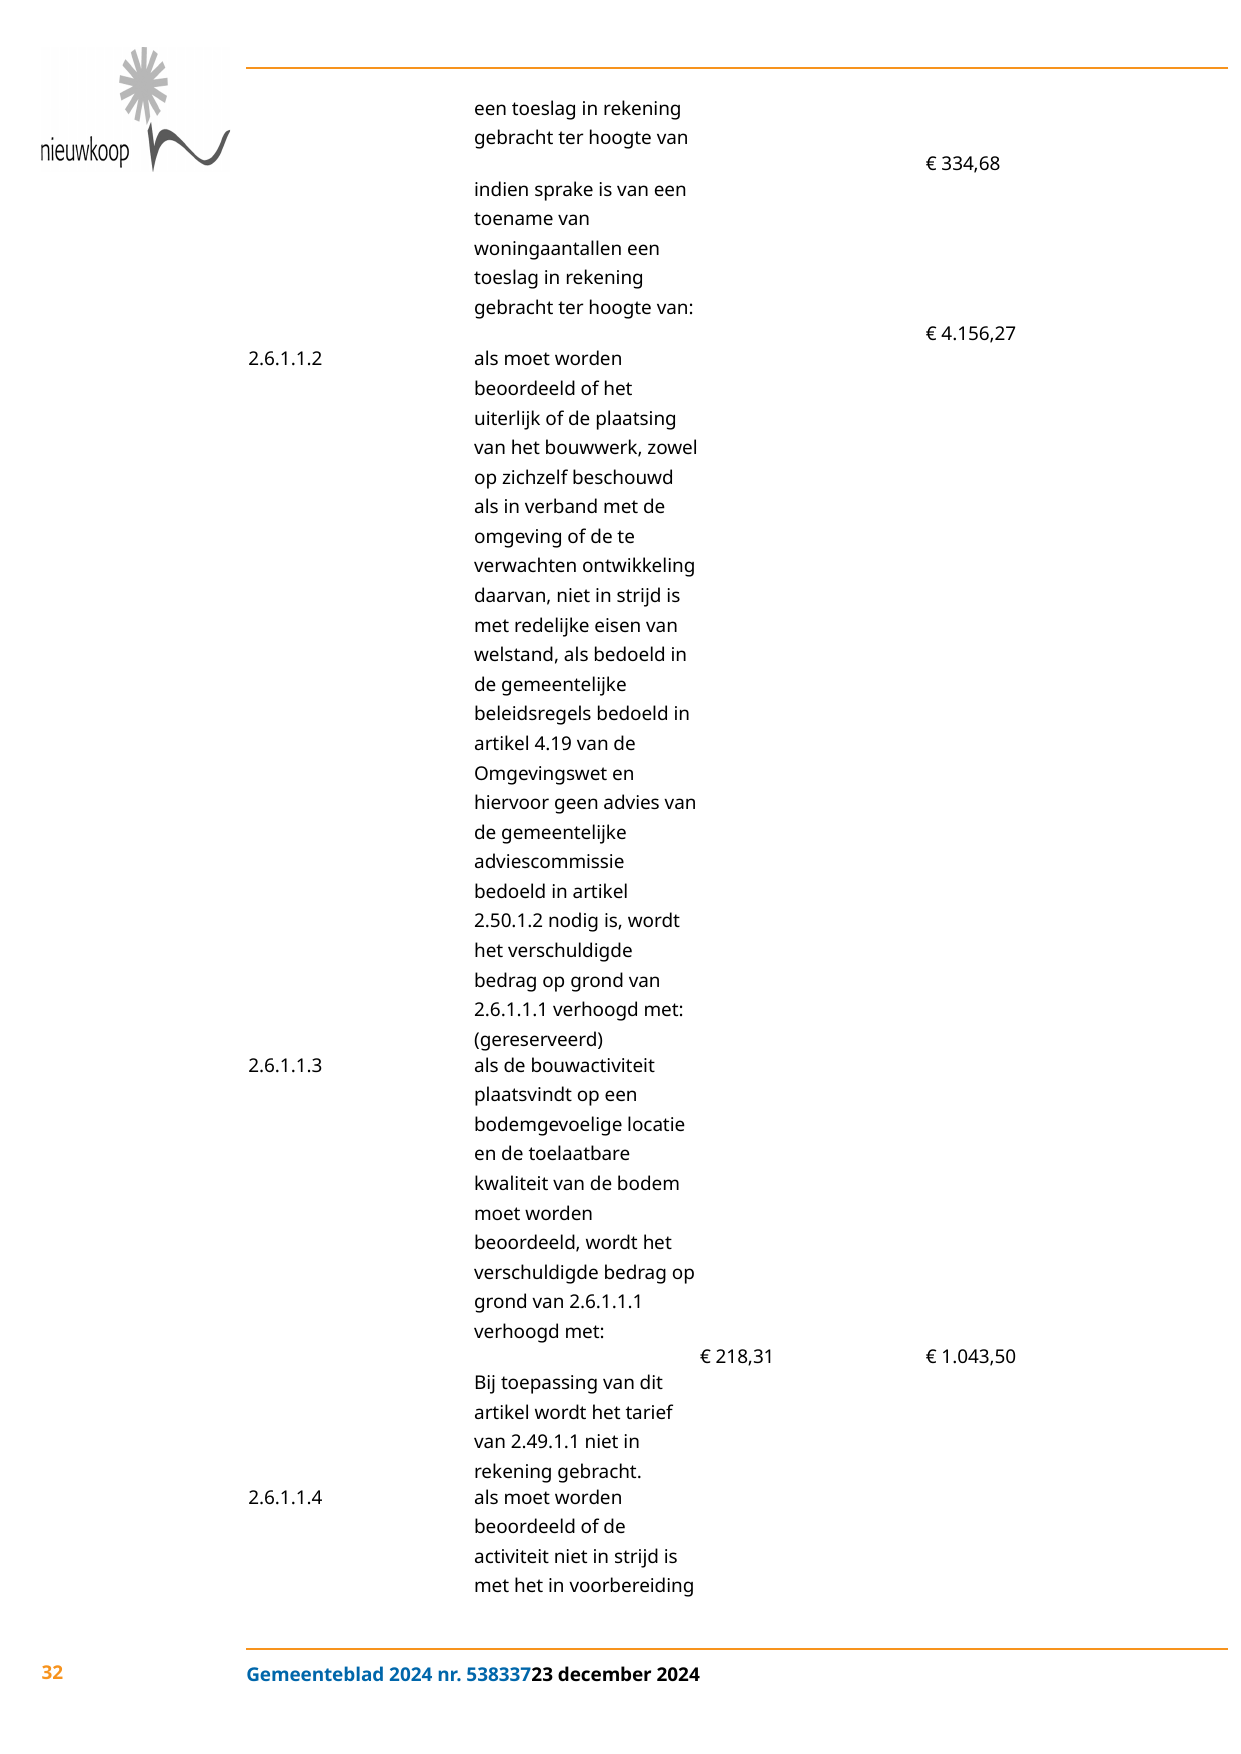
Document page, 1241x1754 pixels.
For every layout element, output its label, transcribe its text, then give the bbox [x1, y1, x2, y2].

table_cell [474, 1344, 700, 1369]
table_cell € 4.156,27 [926, 320, 1152, 346]
table_cell [700, 95, 926, 150]
table_cell [926, 1484, 1152, 1598]
table_cell [700, 1052, 926, 1344]
table_cell [248, 1344, 474, 1369]
table_cell [474, 320, 700, 346]
table_cell [474, 150, 700, 176]
table_cell [926, 176, 1152, 320]
table_cell € 334,68 [926, 150, 1152, 176]
table_cell [248, 176, 474, 320]
table_cell [926, 95, 1152, 150]
table_cell Bij toepassing van dit artikel wordt het tarief van 2.49.1.1 niet in rekening gebracht. [474, 1370, 700, 1484]
table_cell [700, 1370, 926, 1484]
table_cell € 1.043,50 [926, 1344, 1152, 1369]
table_cell [926, 1052, 1152, 1344]
table_cell 2.6.1.1.4 [248, 1484, 474, 1598]
table_cell [926, 1370, 1152, 1484]
table_cell [248, 95, 474, 150]
table_cell als de bouwactiviteit plaatsvindt op een bodemgevoelige locatie en de toelaatbare kwaliteit van de bodem moet worden beoordeeld, wordt het verschuldigde bedrag op grond van 2.6.1.1.1 verhoogd met: [474, 1052, 700, 1344]
table_cell als moet worden beoordeeld of het uiterlijk of de plaatsing van het bouwwerk, zowel op zichzelf beschouwd als in verband met de omgeving of de te verwachten ontwikkeling daarvan, niet in strijd is met redelijke eisen van welstand, als bedoeld in de gemeentelijke beleidsregels bedoeld in artikel 4.19 van de Omgevingswet en hiervoor geen advies van de gemeentelijke adviescommissie bedoeld in artikel 2.50.1.2 nodig is, wordt het verschuldigde bedrag op grond van 2.6.1.1.1 verhoogd met: (gereserveerd) [474, 346, 700, 1052]
table_cell € 218,31 [700, 1344, 926, 1369]
table_cell 2.6.1.1.2 [248, 346, 474, 1052]
table_cell [248, 320, 474, 346]
table_cell [700, 1484, 926, 1598]
table_cell [700, 346, 926, 1052]
table_cell een toeslag in rekening gebracht ter hoogte van [474, 95, 700, 150]
table_cell [926, 346, 1152, 1052]
table_cell [248, 150, 474, 176]
table_cell [248, 1370, 474, 1484]
table_cell [700, 150, 926, 176]
table_cell als moet worden beoordeeld of de activiteit niet in strijd is met het in voorbereiding [474, 1484, 700, 1598]
table_cell [700, 320, 926, 346]
picture [41, 47, 231, 172]
table_cell 2.6.1.1.3 [248, 1052, 474, 1344]
table_cell indien sprake is van een toename van woningaantallen een toeslag in rekening gebracht ter hoogte van: [474, 176, 700, 320]
table_cell [700, 176, 926, 320]
